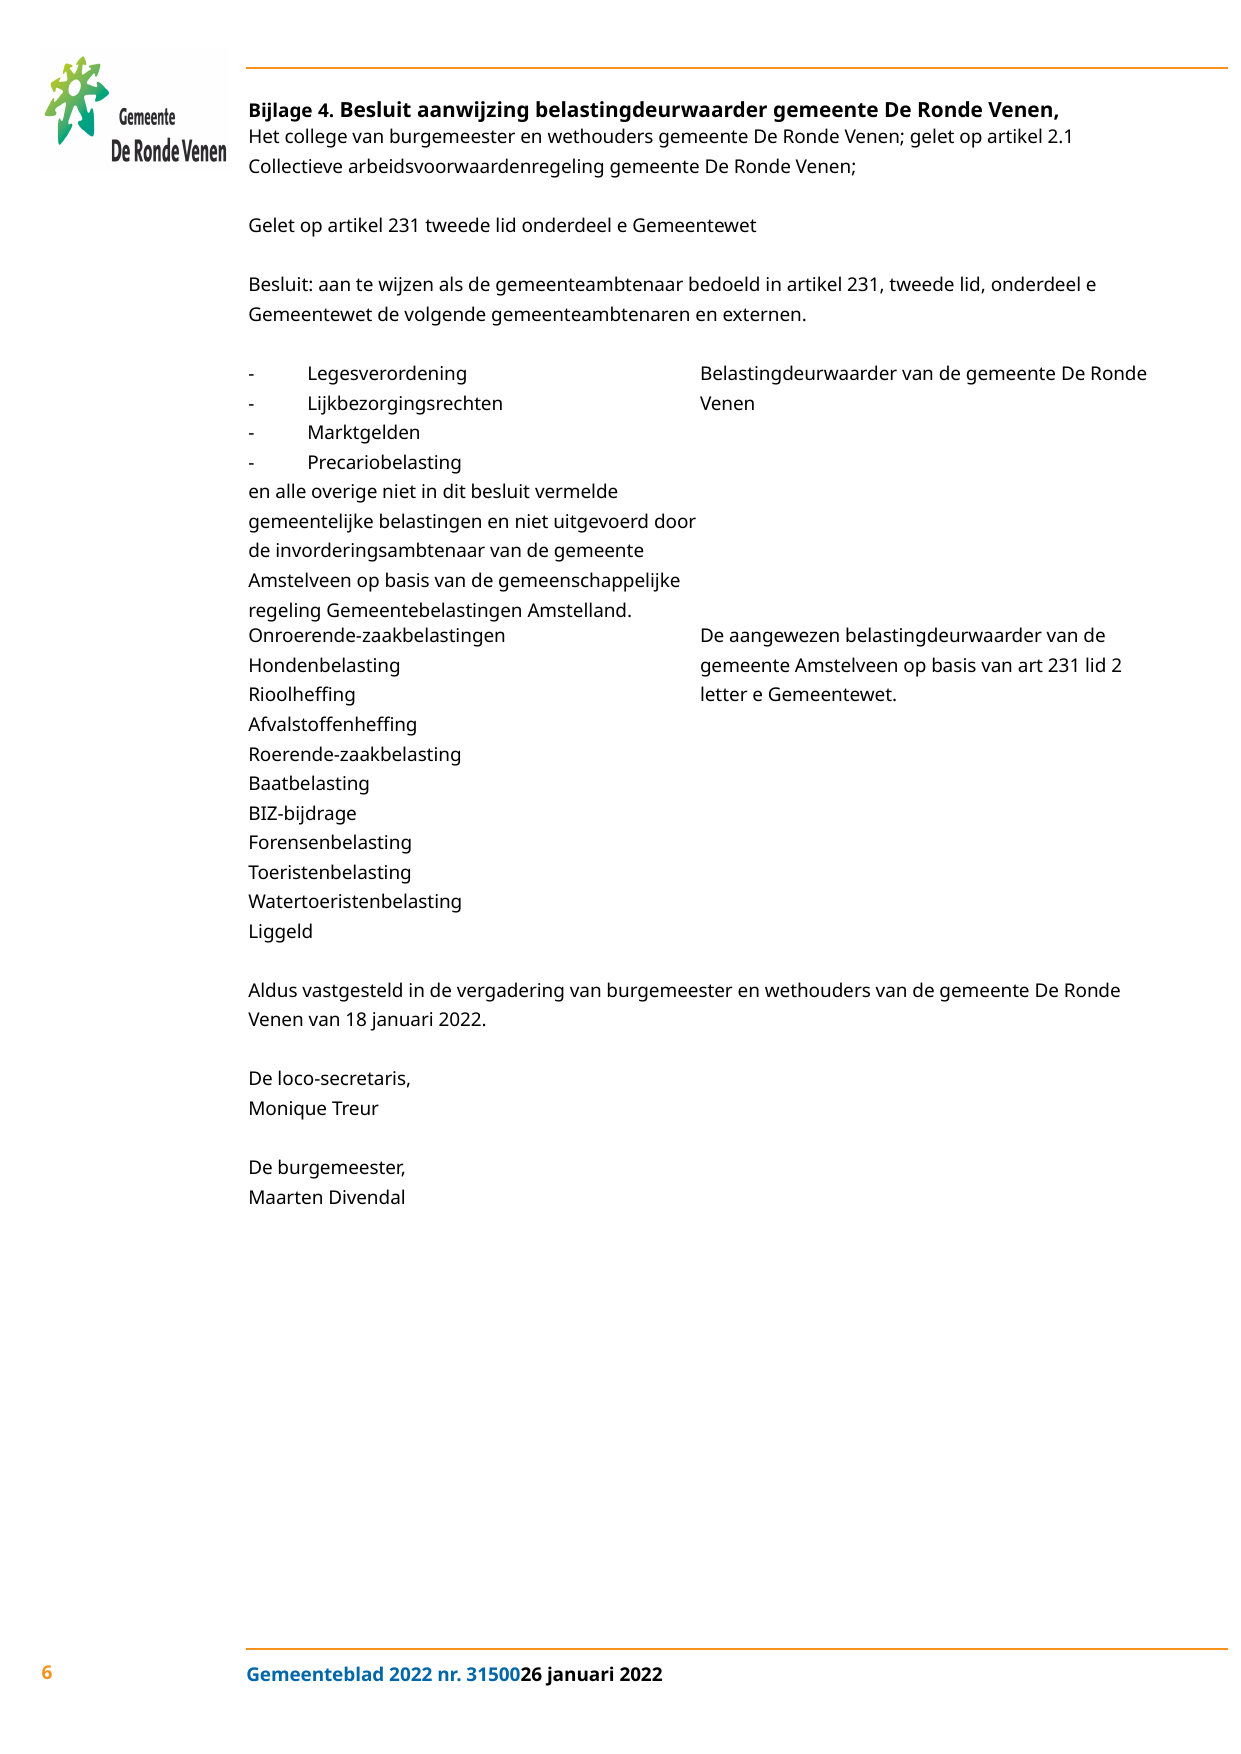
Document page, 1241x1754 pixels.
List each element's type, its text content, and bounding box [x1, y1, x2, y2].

text Het college van burgemeester en wethouders gemeente De Ronde Venen; gelet op artikel 2.1 Collectieve arbeidsvoorwaardenregeling gemeente De Ronde Venen; [248, 123, 1152, 179]
text Besluit: aan te wijzen als de gemeenteambtenaar bedoeld in artikel 231, tweede lid, onderdeel e Gemeentewet de volgende gemeenteambtenaren en externen. [248, 271, 1152, 327]
picture [41, 47, 231, 172]
table_cell Onroerende-zaakbelastingen Hondenbelasting Rioolheffing Afvalstoffenheffing Roerende-zaakbelasting Baatbelasting BIZ-bijdrage Forensenbelasting Toeristenbelasting Watertoeristenbelasting Liggeld [248, 623, 700, 944]
text Maarten Divendal [248, 1184, 1152, 1210]
text Monique Treur [248, 1095, 1152, 1121]
text De loco-secretaris, [248, 1066, 1152, 1091]
text Bijlage 4. Besluit aanwijzing belastingdeurwaarder gemeente De Ronde Venen, [248, 95, 1152, 123]
text Gelet op artikel 231 tweede lid onderdeel e Gemeentewet [248, 212, 1152, 238]
table_header Belastingdeurwaarder van de gemeente De Ronde Venen [700, 360, 1152, 622]
table_cell De aangewezen belastingdeurwaarder van de gemeente Amstelveen op basis van art 231 lid 2 letter e Gemeentewet. [700, 623, 1152, 944]
table_header Legesverordening Lijkbezorgingsrechten Marktgelden Precariobelasting en alle overige niet in dit besluit vermelde gemeentelijke belastingen en niet uitgevoerd door de invorderingsambtenaar van de gemeente Amstelveen op basis van de gemeenschappelijke regeling Gemeentebelastingen Amstelland. [248, 360, 700, 622]
text De burgemeester, [248, 1154, 1152, 1180]
text Aldus vastgesteld in de vergadering van burgemeester en wethouders van de gemeente De Ronde Venen van 18 januari 2022. [248, 977, 1152, 1032]
